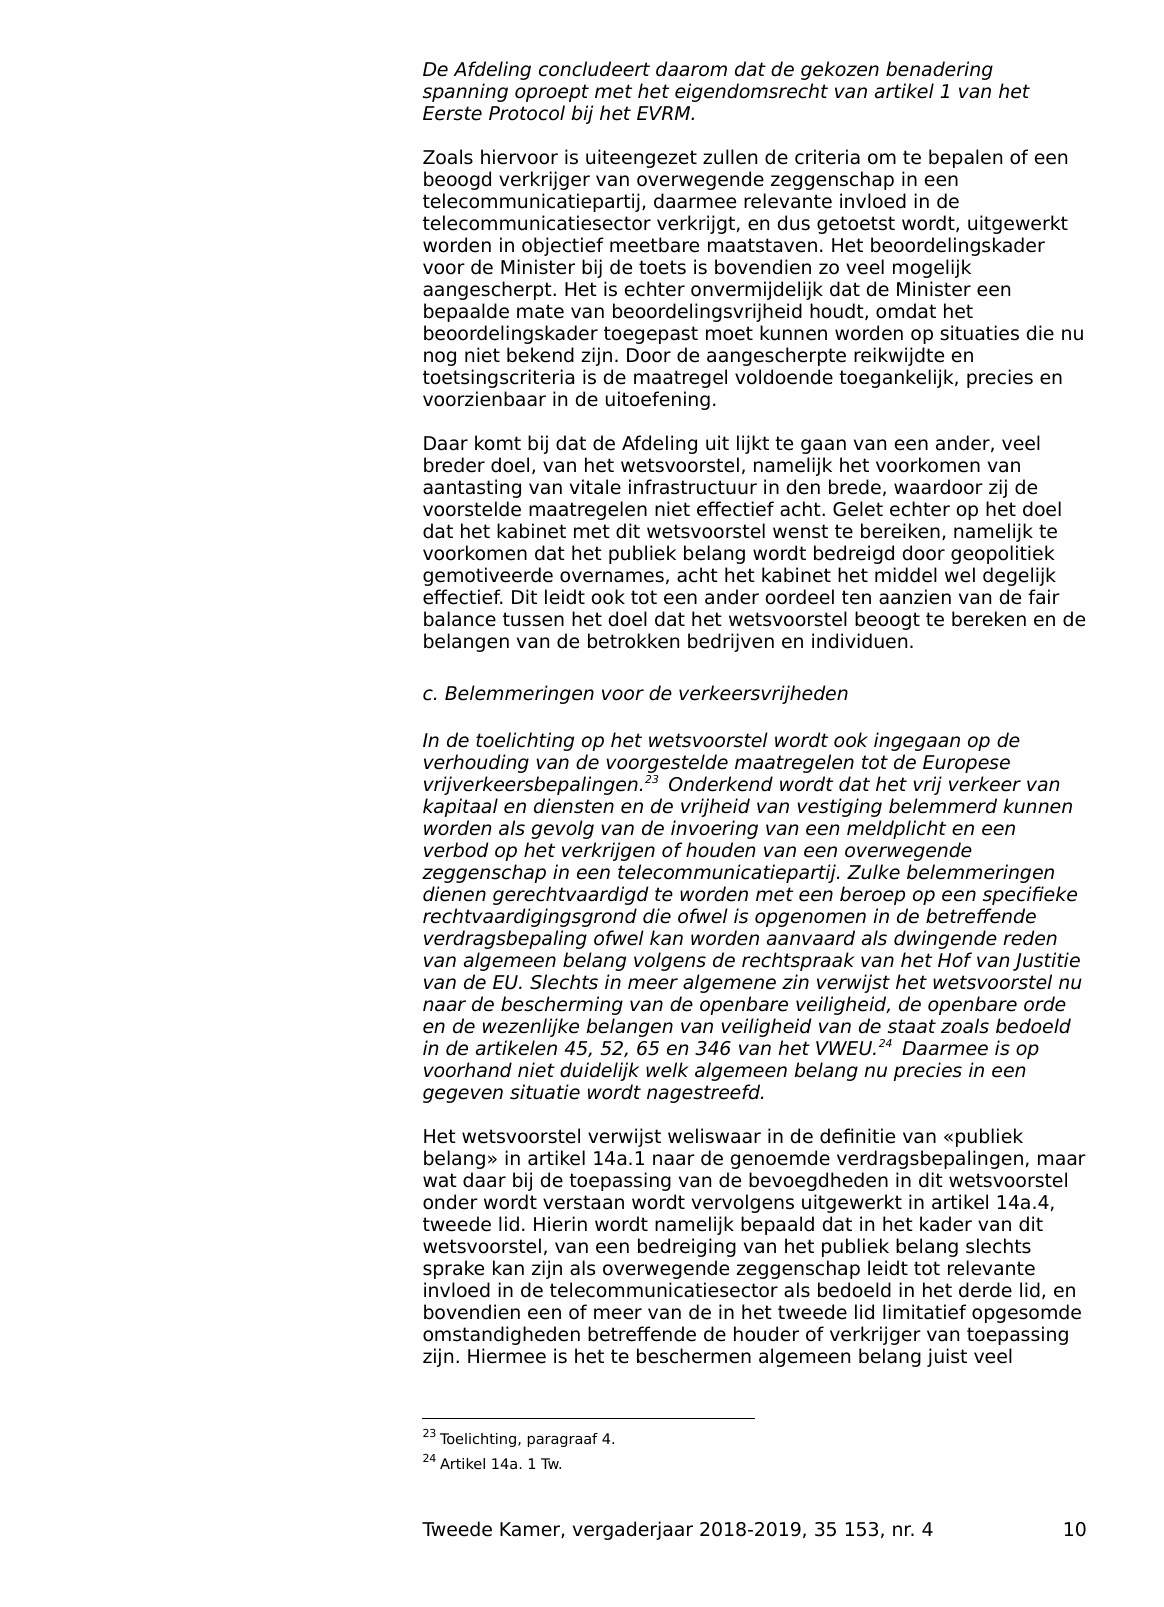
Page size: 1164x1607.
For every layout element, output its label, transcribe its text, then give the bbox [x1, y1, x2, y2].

text De Afdeling concludeert daarom dat de gekozen benadering spanning oproept met het eigendomsrecht van artikel 1 van het Eerste Protocol bij het EVRM. [422, 59, 1087, 125]
text Toelichting, paragraaf 4. [422, 1427, 1087, 1449]
text In de toelichting op het wetsvoorstel wordt ook ingegaan op de verhouding van de voorgestelde maatregelen tot de Europese vrijverkeersbepalingen. Onderkend wordt dat het vrij verkeer van kapitaal en diensten en de vrijheid van vestiging belemmerd kunnen worden als gevolg van de invoering van een meldplicht en een verbod op het verkrijgen of houden van een overwegende zeggenschap in een telecommunicatiepartij. Zulke belemmeringen dienen gerechtvaardigd te worden met een beroep op een specifieke rechtvaardigingsgrond die ofwel is opgenomen in de betreffende verdragsbepaling ofwel kan worden aanvaard als dwingende reden van algemeen belang volgens de rechtspraak van het Hof van Justitie van de EU. Slechts in meer algemene zin verwijst het wetsvoorstel nu naar de bescherming van de openbare veiligheid, de openbare orde en de wezenlijke belangen van veiligheid van de staat zoals bedoeld in de artikelen 45, 52, 65 en 346 van het VWEU. Daarmee is op voorhand niet duidelijk welk algemeen belang nu precies in een gegeven situatie wordt nagestreefd. [422, 730, 1087, 1103]
subtitle c. Belemmeringen voor de verkeersvrijheden [422, 683, 1087, 705]
text Daar komt bij dat de Afdeling uit lijkt te gaan van een ander, veel breder doel, van het wetsvoorstel, namelijk het voorkomen van aantasting van vitale infrastructuur in den brede, waardoor zij de voorstelde maatregelen niet effectief acht. Gelet echter op het doel dat het kabinet met dit wetsvoorstel wenst te bereiken, namelijk te voorkomen dat het publiek belang wordt bedreigd door geopolitiek gemotiveerde overnames, acht het kabinet het middel wel degelijk effectief. Dit leidt ook tot een ander oordeel ten aanzien van de fair balance tussen het doel dat het wetsvoorstel beoogt te bereken en de belangen van de betrokken bedrijven en individuen. [422, 433, 1087, 653]
text Artikel 14a. 1 Tw. [422, 1452, 1087, 1474]
text Het wetsvoorstel verwijst weliswaar in de definitie van «publiek belang» in artikel 14a.1 naar de genoemde verdragsbepalingen, maar wat daar bij de toepassing van de bevoegdheden in dit wetsvoorstel onder wordt verstaan wordt vervolgens uitgewerkt in artikel 14a.4, tweede lid. Hierin wordt namelijk bepaald dat in het kader van dit wetsvoorstel, van een bedreiging van het publiek belang slechts sprake kan zijn als overwegende zeggenschap leidt tot relevante invloed in de telecommunicatiesector als bedoeld in het derde lid, en bovendien een of meer van de in het tweede lid limitatief opgesomde omstandigheden betreffende de houder of verkrijger van toepassing zijn. Hiermee is het te beschermen algemeen belang juist veel [422, 1126, 1087, 1367]
text Zoals hiervoor is uiteengezet zullen de criteria om te bepalen of een beoogd verkrijger van overwegende zeggenschap in een telecommunicatiepartij, daarmee relevante invloed in de telecommunicatiesector verkrijgt, en dus getoetst wordt, uitgewerkt worden in objectief meetbare maatstaven. Het beoordelingskader voor de Minister bij de toets is bovendien zo veel mogelijk aangescherpt. Het is echter onvermijdelijk dat de Minister een bepaalde mate van beoordelingsvrijheid houdt, omdat het beoordelingskader toegepast moet kunnen worden op situaties die nu nog niet bekend zijn. Door de aangescherpte reikwijdte en toetsingscriteria is de maatregel voldoende toegankelijk, precies en voorzienbaar in de uitoefening. [422, 147, 1087, 411]
